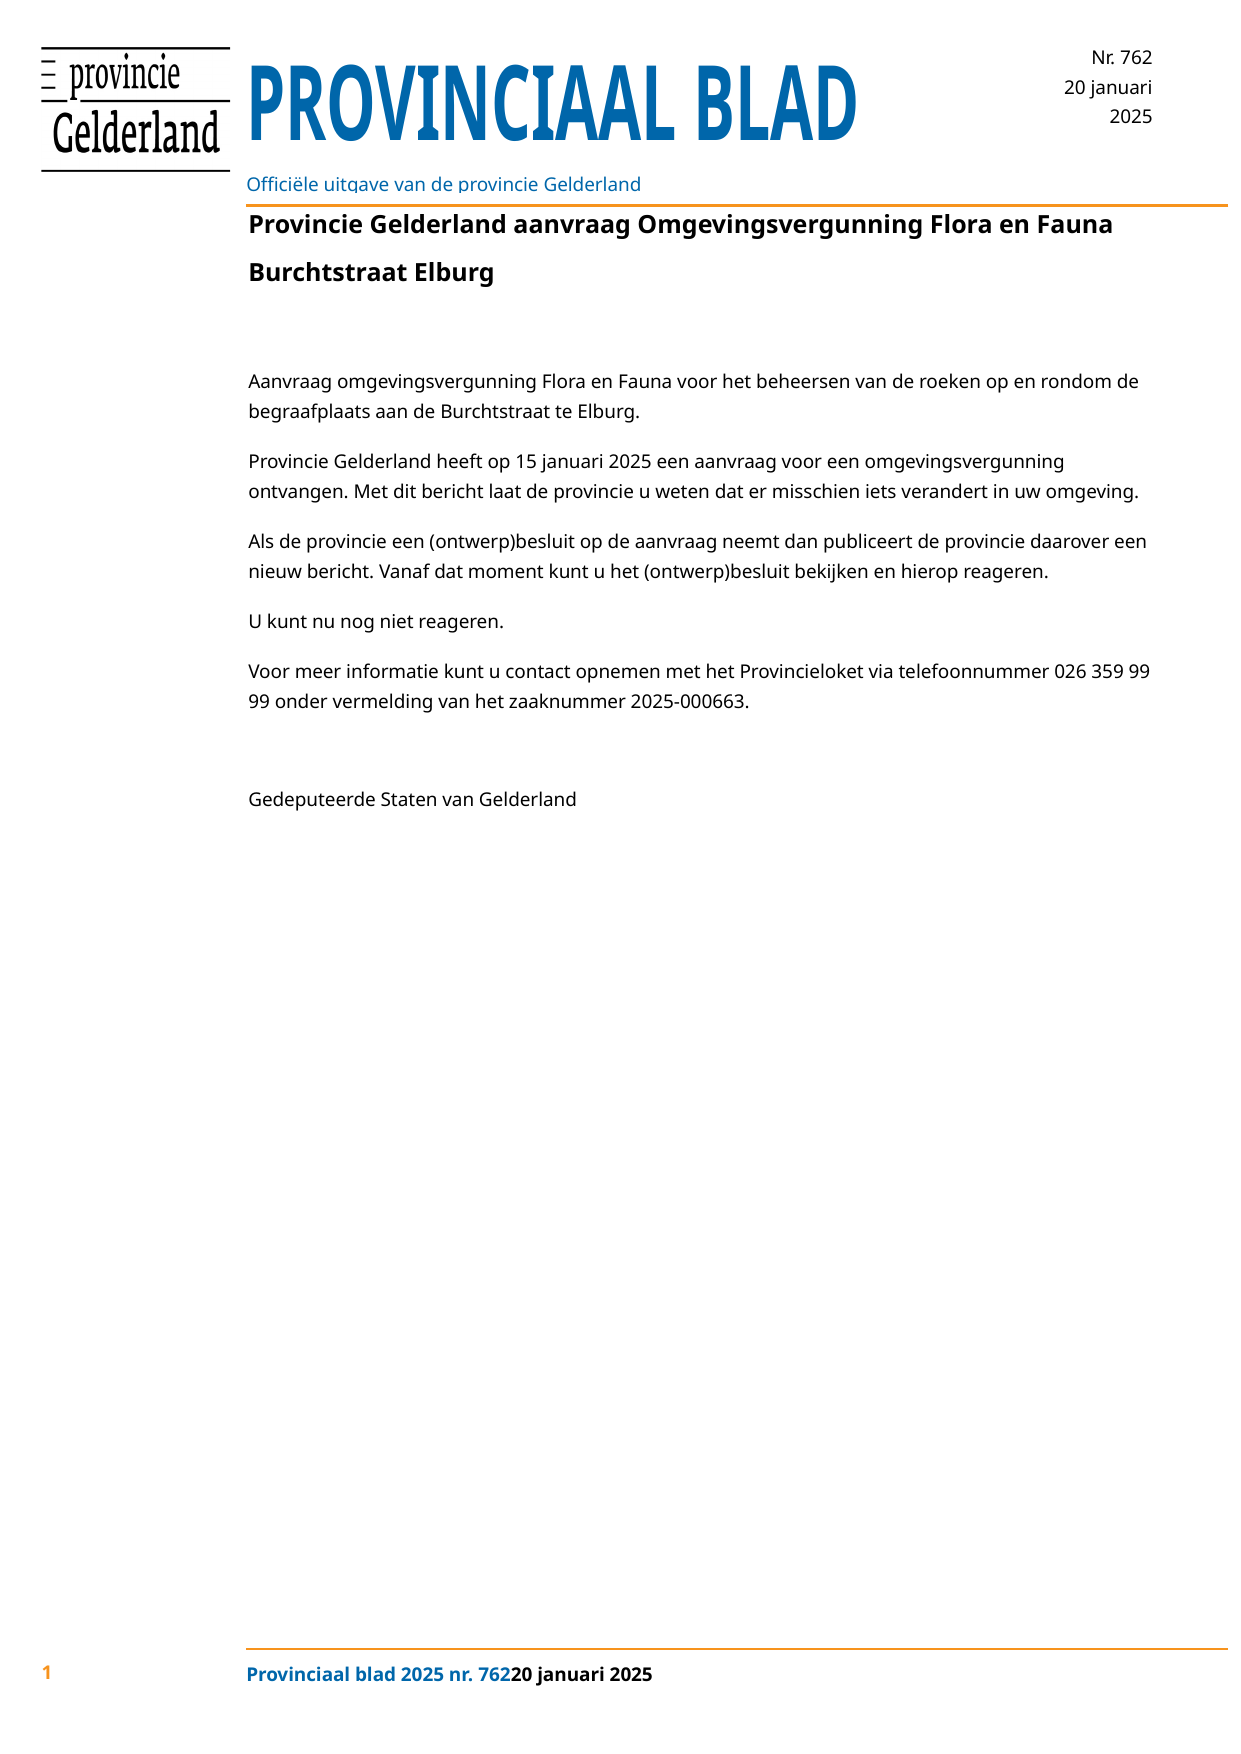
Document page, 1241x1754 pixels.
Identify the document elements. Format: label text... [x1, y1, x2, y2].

text Voor meer informatie kunt u contact opnemen met het Provincieloket via telefoonnummer 026 359 99 99 onder vermelding van het zaaknummer 2025-000663. [248, 659, 1152, 714]
picture [41, 47, 231, 172]
text U kunt nu nog niet reageren. [248, 608, 1152, 634]
text Provincie Gelderland aanvraag Omgevingsvergunning Flora en Fauna Burchtstraat Elburg [248, 207, 1152, 288]
text Als de provincie een (ontwerp)besluit op de aanvraag neemt dan publiceert de provincie daarover een nieuw bericht. Vanaf dat moment kunt u het (ontwerp)besluit bekijken en hierop reageren. [248, 528, 1152, 584]
text Aanvraag omgevingsvergunning Flora en Fauna voor het beheersen van de roeken op en rondom de begraafplaats aan de Burchtstraat te Elburg. [248, 368, 1152, 424]
text Provincie Gelderland heeft op 15 januari 2025 een aanvraag voor een omgevingsvergunning ontvangen. Met dit bericht laat de provincie u weten dat er misschien iets verandert in uw omgeving. [248, 448, 1152, 504]
text Gedeputeerde Staten van Gelderland [248, 787, 1152, 812]
